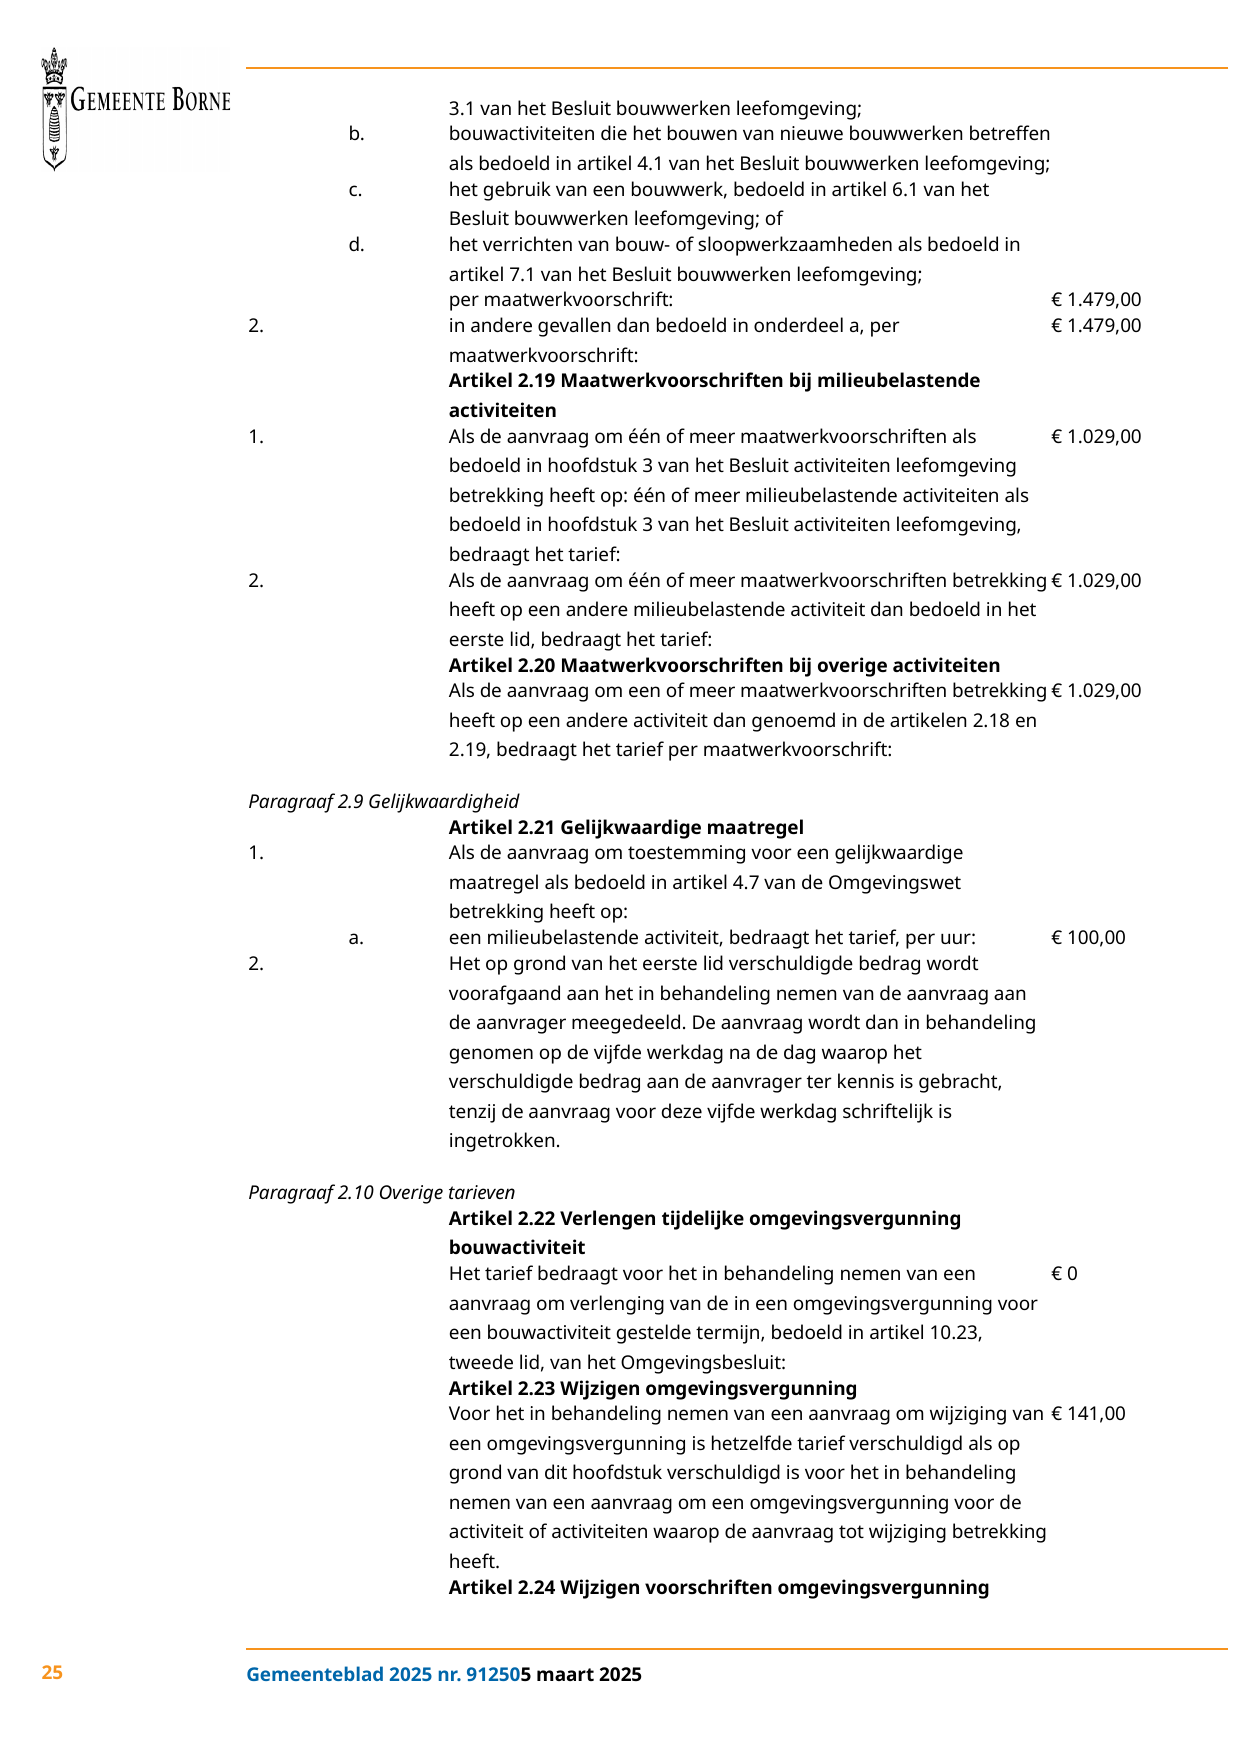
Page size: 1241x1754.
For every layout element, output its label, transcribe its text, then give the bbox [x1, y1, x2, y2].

table_cell Paragraaf 2.10 Overige tarieven [248, 1179, 1051, 1205]
table_cell [1051, 176, 1152, 231]
table_cell [348, 1260, 449, 1375]
table_cell een milieubelastende activiteit, bedraagt het tarief, per uur: [449, 925, 1051, 950]
table_cell € 0 [1051, 1260, 1152, 1375]
table_cell [348, 1154, 449, 1179]
table_cell [248, 1260, 348, 1375]
table_cell 3.1 van het Besluit bouwwerken leefomgeving; [449, 95, 1051, 121]
table_cell € 1.479,00 [1051, 312, 1152, 367]
table_cell [1051, 1205, 1152, 1260]
table_cell [248, 652, 348, 677]
table_cell [248, 286, 348, 312]
table_cell Paragraaf 2.9 Gelijkwaardigheid [248, 788, 1051, 814]
table_cell Het tarief bedraagt voor het in behandeling nemen van een aanvraag om verlenging van de in een omgevingsvergunning voor een bouwactiviteit gestelde termijn, bedoeld in artikel 10.23, tweede lid, van het Omgevingsbesluit: [449, 1260, 1051, 1375]
table_cell Artikel 2.24 Wijzigen voorschriften omgevingsvergunning [449, 1574, 1051, 1600]
table_cell [1051, 814, 1152, 839]
table_cell [1051, 231, 1152, 286]
table_cell [1051, 121, 1152, 176]
table_cell [348, 312, 449, 367]
table_cell 2. [248, 950, 348, 1153]
table_cell € 1.029,00 [1051, 423, 1152, 567]
table_cell [449, 1154, 1051, 1179]
table_cell [1051, 95, 1152, 121]
table_cell Als de aanvraag om een of meer maatwerkvoorschriften betrekking heeft op een andere activiteit dan genoemd in de artikelen 2.18 en 2.19, bedraagt het tarief per maatwerkvoorschrift: [449, 678, 1051, 762]
table_cell [248, 678, 348, 762]
table_cell bouwactiviteiten die het bouwen van nieuwe bouwwerken betreffen als bedoeld in artikel 4.1 van het Besluit bouwwerken leefomgeving; [449, 121, 1051, 176]
table_cell [348, 678, 449, 762]
table_cell Als de aanvraag om één of meer maatwerkvoorschriften als bedoeld in hoofdstuk 3 van het Besluit activiteiten leefomgeving betrekking heeft op: één of meer milieubelastende activiteiten als bedoeld in hoofdstuk 3 van het Besluit activiteiten leefomgeving, bedraagt het tarief: [449, 423, 1051, 567]
table_cell a. [348, 925, 449, 950]
table_cell in andere gevallen dan bedoeld in onderdeel a, per maatwerkvoorschrift: [449, 312, 1051, 367]
table_cell [248, 814, 348, 839]
table_cell [1051, 1574, 1152, 1600]
table_cell [248, 1375, 348, 1400]
table_cell Artikel 2.23 Wijzigen omgevingsvergunning [449, 1375, 1051, 1400]
table_cell [1051, 1154, 1152, 1179]
table_cell € 1.479,00 [1051, 286, 1152, 312]
table_cell [248, 121, 348, 176]
table_cell [348, 950, 449, 1153]
table_cell [348, 840, 449, 924]
table_cell € 100,00 [1051, 925, 1152, 950]
table_cell [1051, 840, 1152, 924]
table_cell [348, 1205, 449, 1260]
table_cell [248, 95, 348, 121]
table_cell [248, 763, 348, 788]
table_cell [248, 1154, 348, 1179]
table_cell € 141,00 [1051, 1400, 1152, 1574]
table_cell [248, 231, 348, 286]
table_cell d. [348, 231, 449, 286]
table_cell [348, 1574, 449, 1600]
table_cell Artikel 2.19 Maatwerkvoorschriften bij milieubelastende activiteiten [449, 368, 1051, 423]
table_cell [348, 763, 449, 788]
table_cell [1051, 1179, 1152, 1205]
table_cell Artikel 2.20 Maatwerkvoorschriften bij overige activiteiten [449, 652, 1051, 677]
table_cell [348, 368, 449, 423]
table_cell [348, 1400, 449, 1574]
table_cell [1051, 368, 1152, 423]
table_cell het verrichten van bouw- of sloopwerkzaamheden als bedoeld in artikel 7.1 van het Besluit bouwwerken leefomgeving; [449, 231, 1051, 286]
table_cell 2. [248, 567, 348, 652]
table_cell [1051, 652, 1152, 677]
table_cell Artikel 2.22 Verlengen tijdelijke omgevingsvergunning bouwactiviteit [449, 1205, 1051, 1260]
table_cell € 1.029,00 [1051, 567, 1152, 652]
table_cell Als de aanvraag om toestemming voor een gelijkwaardige maatregel als bedoeld in artikel 4.7 van de Omgevingswet betrekking heeft op: [449, 840, 1051, 924]
table_cell [1051, 788, 1152, 814]
table_cell [248, 1400, 348, 1574]
table_cell 2. [248, 312, 348, 367]
table_cell [1051, 950, 1152, 1153]
table_cell [348, 95, 449, 121]
table_cell [248, 1205, 348, 1260]
table_cell het gebruik van een bouwwerk, bedoeld in artikel 6.1 van het Besluit bouwwerken leefomgeving; of [449, 176, 1051, 231]
table_cell 1. [248, 840, 348, 924]
table_cell [1051, 1375, 1152, 1400]
table_cell [449, 763, 1051, 788]
picture [41, 47, 231, 172]
table_cell [248, 1574, 348, 1600]
table_cell [348, 567, 449, 652]
table_cell 1. [248, 423, 348, 567]
table_cell [348, 814, 449, 839]
table_cell Het op grond van het eerste lid verschuldigde bedrag wordt voorafgaand aan het in behandeling nemen van de aanvraag aan de aanvrager meegedeeld. De aanvraag wordt dan in behandeling genomen op de vijfde werkdag na de dag waarop het verschuldigde bedrag aan de aanvrager ter kennis is gebracht, tenzij de aanvraag voor deze vijfde werkdag schriftelijk is ingetrokken. [449, 950, 1051, 1153]
table_cell [248, 368, 348, 423]
table_cell [348, 652, 449, 677]
table_cell b. [348, 121, 449, 176]
table_cell per maatwerkvoorschrift: [449, 286, 1051, 312]
table_cell c. [348, 176, 449, 231]
table_cell [348, 1375, 449, 1400]
table_cell [348, 423, 449, 567]
table_cell [248, 925, 348, 950]
table_cell Als de aanvraag om één of meer maatwerkvoorschriften betrekking heeft op een andere milieubelastende activiteit dan bedoeld in het eerste lid, bedraagt het tarief: [449, 567, 1051, 652]
table_cell € 1.029,00 [1051, 678, 1152, 762]
table_cell [248, 176, 348, 231]
table_cell [1051, 763, 1152, 788]
table_cell Artikel 2.21 Gelijkwaardige maatregel [449, 814, 1051, 839]
table_cell Voor het in behandeling nemen van een aanvraag om wijziging van een omgevingsvergunning is hetzelfde tarief verschuldigd als op grond van dit hoofdstuk verschuldigd is voor het in behandeling nemen van een aanvraag om een omgevingsvergunning voor de activiteit of activiteiten waarop de aanvraag tot wijziging betrekking heeft. [449, 1400, 1051, 1574]
table_cell [348, 286, 449, 312]
